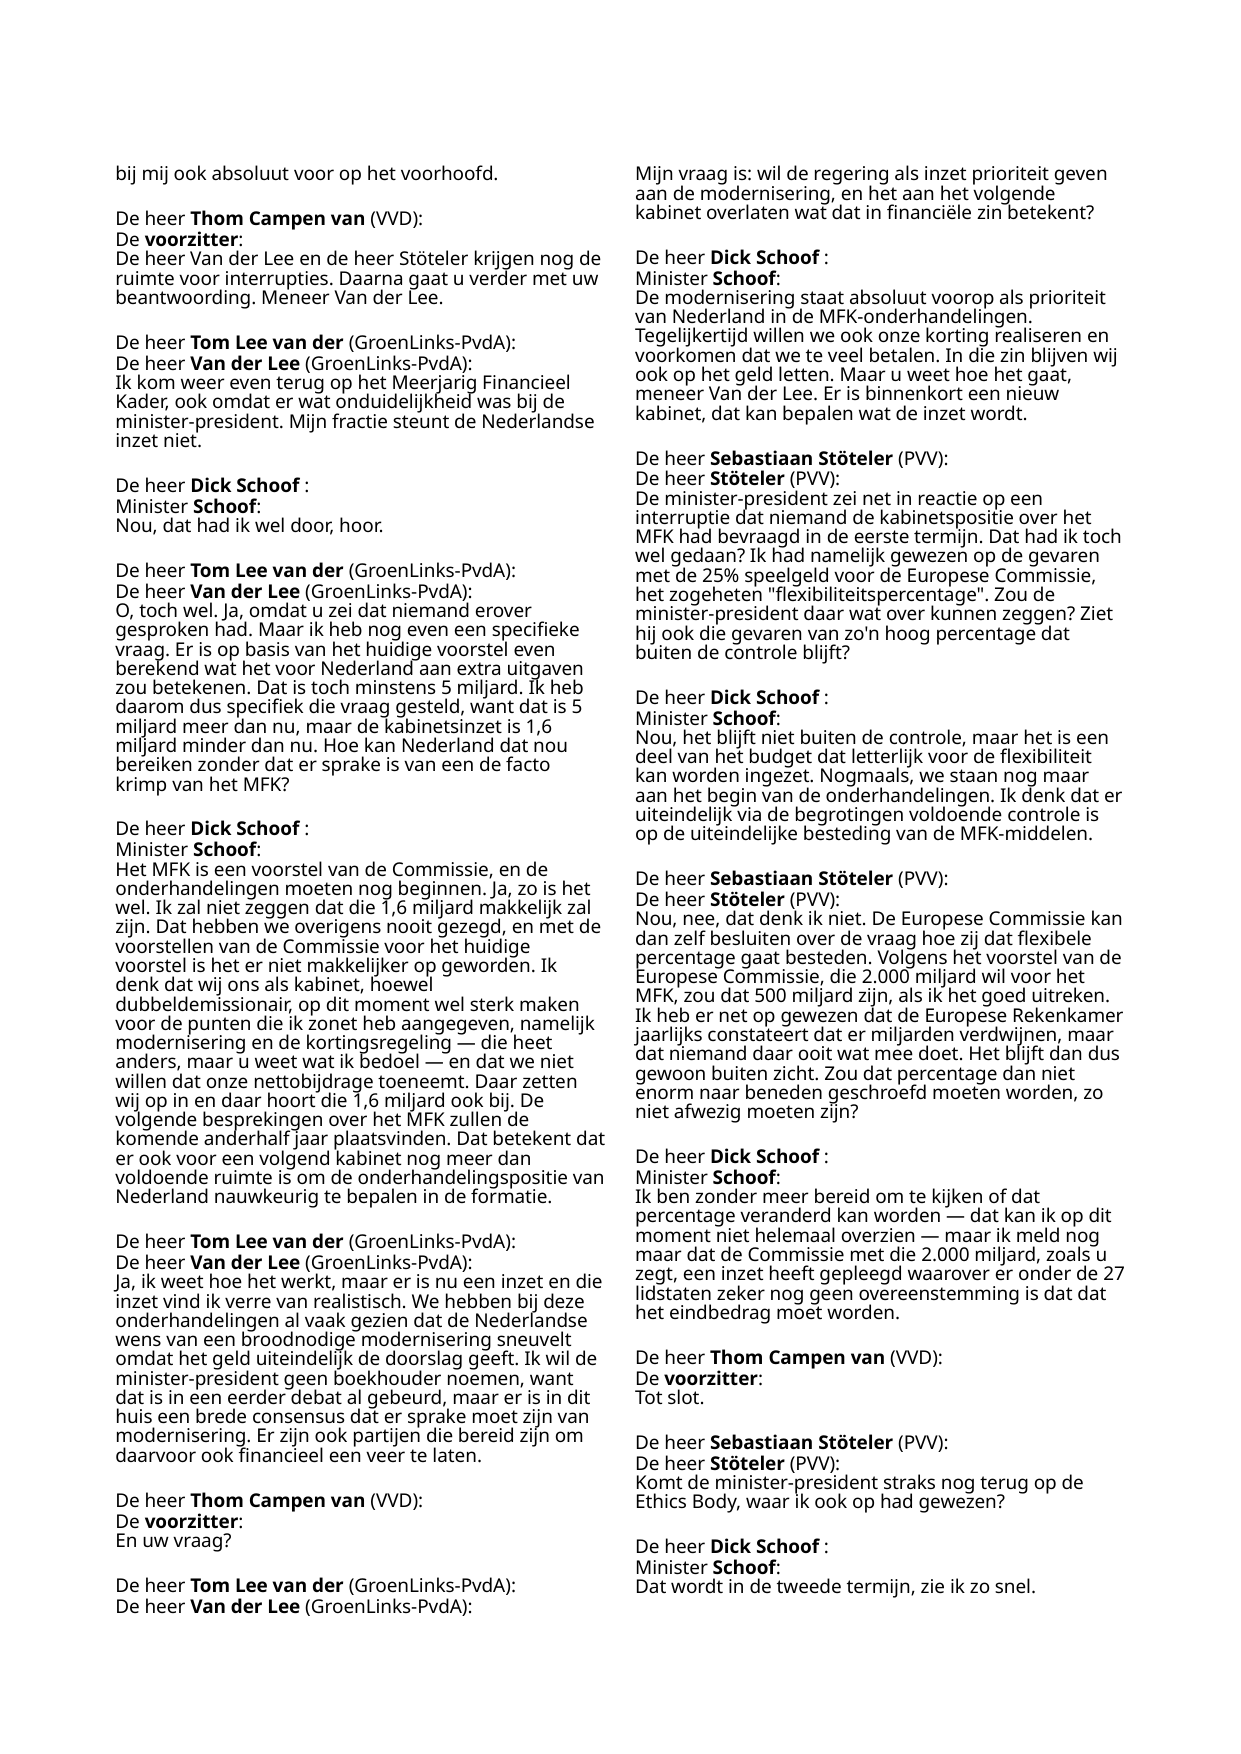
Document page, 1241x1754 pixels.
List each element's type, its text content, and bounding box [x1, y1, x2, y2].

text De heer Sebastiaan Stöteler (PVV): [635, 445, 1125, 470]
text Mijn vraag is: wil de regering als inzet prioriteit geven aan de modernisering, en het aan het volgende kabinet overlaten wat dat in financiële zin betekent? [635, 165, 1125, 223]
text De heer Tom Lee van der (GroenLinks-PvdA): [115, 1228, 605, 1254]
text Ik ben zonder meer bereid om te kijken of dat percentage veranderd kan worden — dat kan ik op dit moment niet helemaal overzien — maar ik meld nog maar dat de Commissie met die 2.000 miljard, zoals u zegt, een inzet heeft gepleegd waarover er onder de 27 lidstaten zeker nog geen overeenstemming is dat dat het eindbedrag moet worden. [635, 1188, 1125, 1323]
text Minister Schoof: [635, 710, 1125, 729]
text Minister Schoof: [635, 1559, 1125, 1578]
text Komt de minister-president straks nog terug op de Ethics Body, waar ik ook op had gewezen? [635, 1474, 1125, 1513]
text De heer Thom Campen van (VVD): [635, 1344, 1125, 1370]
text O, toch wel. Ja, omdat u zei dat niemand erover gesproken had. Maar ik heb nog even een specifieke vraag. Er is op basis van het huidige voorstel even berekend wat het voor Nederland aan extra uitgaven zou betekenen. Dat is toch minstens 5 miljard. Ik heb daarom dus specifiek die vraag gesteld, want dat is 5 miljard meer dan nu, maar de kabinetsinzet is 1,6 miljard minder dan nu. Hoe kan Nederland dat nou bereiken zonder dat er sprake is van een de facto krimp van het MFK? [115, 602, 605, 795]
text De heer Dick Schoof : [635, 244, 1125, 270]
text De heer Van der Lee (GroenLinks-PvdA): [115, 1254, 605, 1273]
text Nou, dat had ik wel door, hoor. [115, 517, 605, 536]
text De heer Tom Lee van der (GroenLinks-PvdA): [115, 557, 605, 583]
text De heer Thom Campen van (VVD): [115, 1487, 605, 1513]
text De heer Dick Schoof : [635, 1533, 1125, 1559]
text De heer Van der Lee (GroenLinks-PvdA): [115, 1598, 605, 1617]
text Ja, ik weet hoe het werkt, maar er is nu een inzet en die inzet vind ik verre van realistisch. We hebben bij deze onderhandelingen al vaak gezien dat de Nederlandse wens van een broodnodige modernisering sneuvelt omdat het geld uiteindelijk de doorslag geeft. Ik wil de minister-president geen boekhouder noemen, want dat is in een eerder debat al gebeurd, maar er is in dit huis een brede consensus dat er sprake moet zijn van modernisering. Er zijn ook partijen die bereid zijn om daarvoor ook financieel een veer te laten. [115, 1273, 605, 1466]
text De heer Dick Schoof : [635, 684, 1125, 710]
text Tot slot. [635, 1389, 1125, 1408]
text Ik kom weer even terug op het Meerjarig Financieel Kader, ook omdat er wat onduidelijkheid was bij de minister-president. Mijn fractie steunt de Nederlandse inzet niet. [115, 374, 605, 451]
text Dat wordt in de tweede termijn, zie ik zo snel. [635, 1578, 1125, 1598]
text Minister Schoof: [635, 270, 1125, 289]
text De heer Dick Schoof : [115, 816, 605, 841]
text De voorzitter: [635, 1370, 1125, 1389]
text De heer Stöteler (PVV): [635, 891, 1125, 910]
text De voorzitter: [115, 231, 605, 250]
text De modernisering staat absoluut voorop als prioriteit van Nederland in de MFK-onderhandelingen. Tegelijkertijd willen we ook onze korting realiseren en voorkomen dat we te veel betalen. In die zin blijven wij ook op het geld letten. Maar u weet hoe het gaat, meneer Van der Lee. Er is binnenkort een nieuw kabinet, dat kan bepalen wat de inzet wordt. [635, 289, 1125, 424]
text De heer Tom Lee van der (GroenLinks-PvdA): [115, 1572, 605, 1598]
text Nou, nee, dat denk ik niet. De Europese Commissie kan dan zelf besluiten over de vraag hoe zij dat flexibele percentage gaat besteden. Volgens het voorstel van de Europese Commissie, die 2.000 miljard wil voor het MFK, zou dat 500 miljard zijn, als ik het goed uitreken. Ik heb er net op gewezen dat de Europese Rekenkamer jaarlijks constateert dat er miljarden verdwijnen, maar dat niemand daar ooit wat mee doet. Het blijft dan dus gewoon buiten zicht. Zou dat percentage dan niet enorm naar beneden geschroefd moeten worden, zo niet afwezig moeten zijn? [635, 910, 1125, 1122]
text De heer Thom Campen van (VVD): [115, 205, 605, 231]
text En uw vraag? [115, 1532, 605, 1551]
text Minister Schoof: [635, 1169, 1125, 1188]
text De heer Van der Lee en de heer Stöteler krijgen nog de ruimte voor interrupties. Daarna gaat u verder met uw beantwoording. Meneer Van der Lee. [115, 250, 605, 308]
text De voorzitter: [115, 1513, 605, 1532]
text Nou, het blijft niet buiten de controle, maar het is een deel van het budget dat letterlijk voor de flexibiliteit kan worden ingezet. Nogmaals, we staan nog maar aan het begin van de onderhandelingen. Ik denk dat er uiteindelijk via de begrotingen voldoende controle is op de uiteindelijke besteding van de MFK-middelen. [635, 729, 1125, 844]
text De heer Sebastiaan Stöteler (PVV): [635, 865, 1125, 891]
text bij mij ook absoluut voor op het voorhoofd. [115, 165, 605, 184]
text De heer Dick Schoof : [635, 1143, 1125, 1169]
text De heer Stöteler (PVV): [635, 470, 1125, 490]
text De minister-president zei net in reactie op een interruptie dat niemand de kabinetspositie over het MFK had bevraagd in de eerste termijn. Dat had ik toch wel gedaan? Ik had namelijk gewezen op de gevaren met de 25% speelgeld voor de Europese Commissie, het zogeheten "flexibiliteitspercentage". Zou de minister-president daar wat over kunnen zeggen? Ziet hij ook die gevaren van zo'n hoog percentage dat buiten de controle blijft? [635, 490, 1125, 663]
text Minister Schoof: [115, 841, 605, 861]
text Minister Schoof: [115, 498, 605, 517]
text De heer Tom Lee van der (GroenLinks-PvdA): [115, 329, 605, 355]
text De heer Stöteler (PVV): [635, 1455, 1125, 1474]
text De heer Van der Lee (GroenLinks-PvdA): [115, 355, 605, 374]
text De heer Van der Lee (GroenLinks-PvdA): [115, 583, 605, 602]
text De heer Dick Schoof : [115, 472, 605, 498]
text De heer Sebastiaan Stöteler (PVV): [635, 1429, 1125, 1455]
text Het MFK is een voorstel van de Commissie, en de onderhandelingen moeten nog beginnen. Ja, zo is het wel. Ik zal niet zeggen dat die 1,6 miljard makkelijk zal zijn. Dat hebben we overigens nooit gezegd, en met de voorstellen van de Commissie voor het huidige voorstel is het er niet makkelijker op geworden. Ik denk dat wij ons als kabinet, hoewel dubbeldemissionair, op dit moment wel sterk maken voor de punten die ik zonet heb aangegeven, namelijk modernisering en de kortingsregeling — die heet anders, maar u weet wat ik bedoel — en dat we niet willen dat onze nettobijdrage toeneemt. Daar zetten wij op in en daar hoort die 1,6 miljard ook bij. De volgende besprekingen over het MFK zullen de komende anderhalf jaar plaatsvinden. Dat betekent dat er ook voor een volgend kabinet nog meer dan voldoende ruimte is om de onderhandelingspositie van Nederland nauwkeurig te bepalen in de formatie. [115, 861, 605, 1207]
